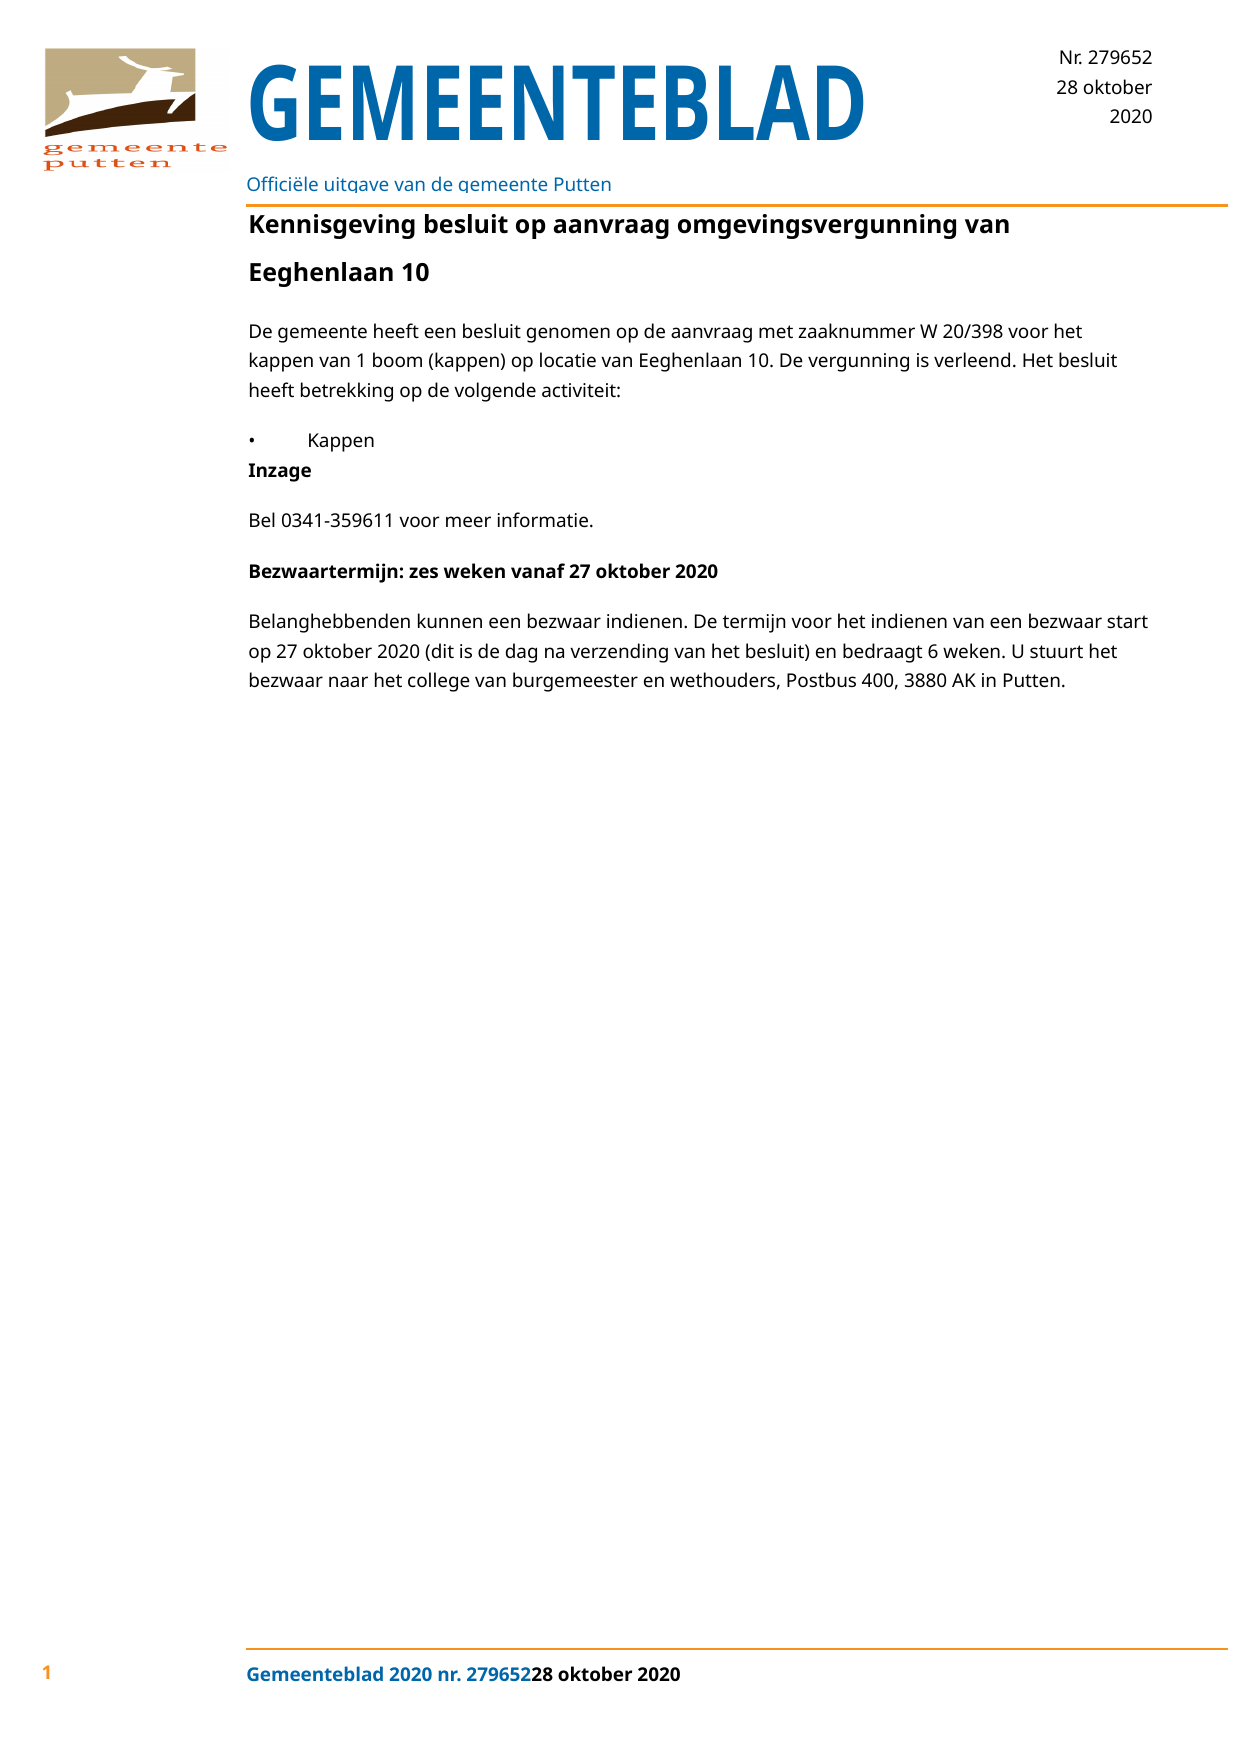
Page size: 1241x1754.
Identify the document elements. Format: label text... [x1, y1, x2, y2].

text Bezwaartermijn: zes weken vanaf 27 oktober 2020 [248, 558, 1152, 584]
picture [41, 47, 231, 172]
text De gemeente heeft een besluit genomen op de aanvraag met zaaknummer W 20/398 voor het kappen van 1 boom (kappen) op locatie van Eeghenlaan 10. De vergunning is verleend. Het besluit heeft betrekking op de volgende activiteit: [248, 318, 1152, 403]
text Bel 0341-359611 voor meer informatie. [248, 507, 1152, 533]
text Inzage [248, 457, 1152, 483]
text Kennisgeving besluit op aanvraag omgevingsvergunning van Eeghenlaan 10 [248, 207, 1152, 288]
list Kappen [248, 427, 1152, 453]
text Belanghebbenden kunnen een bezwaar indienen. De termijn voor het indienen van een bezwaar start op 27 oktober 2020 (dit is de dag na verzending van het besluit) en bedraagt 6 weken. U stuurt het bezwaar naar het college van burgemeester en wethouders, Postbus 400, 3880 AK in Putten. [248, 608, 1152, 693]
